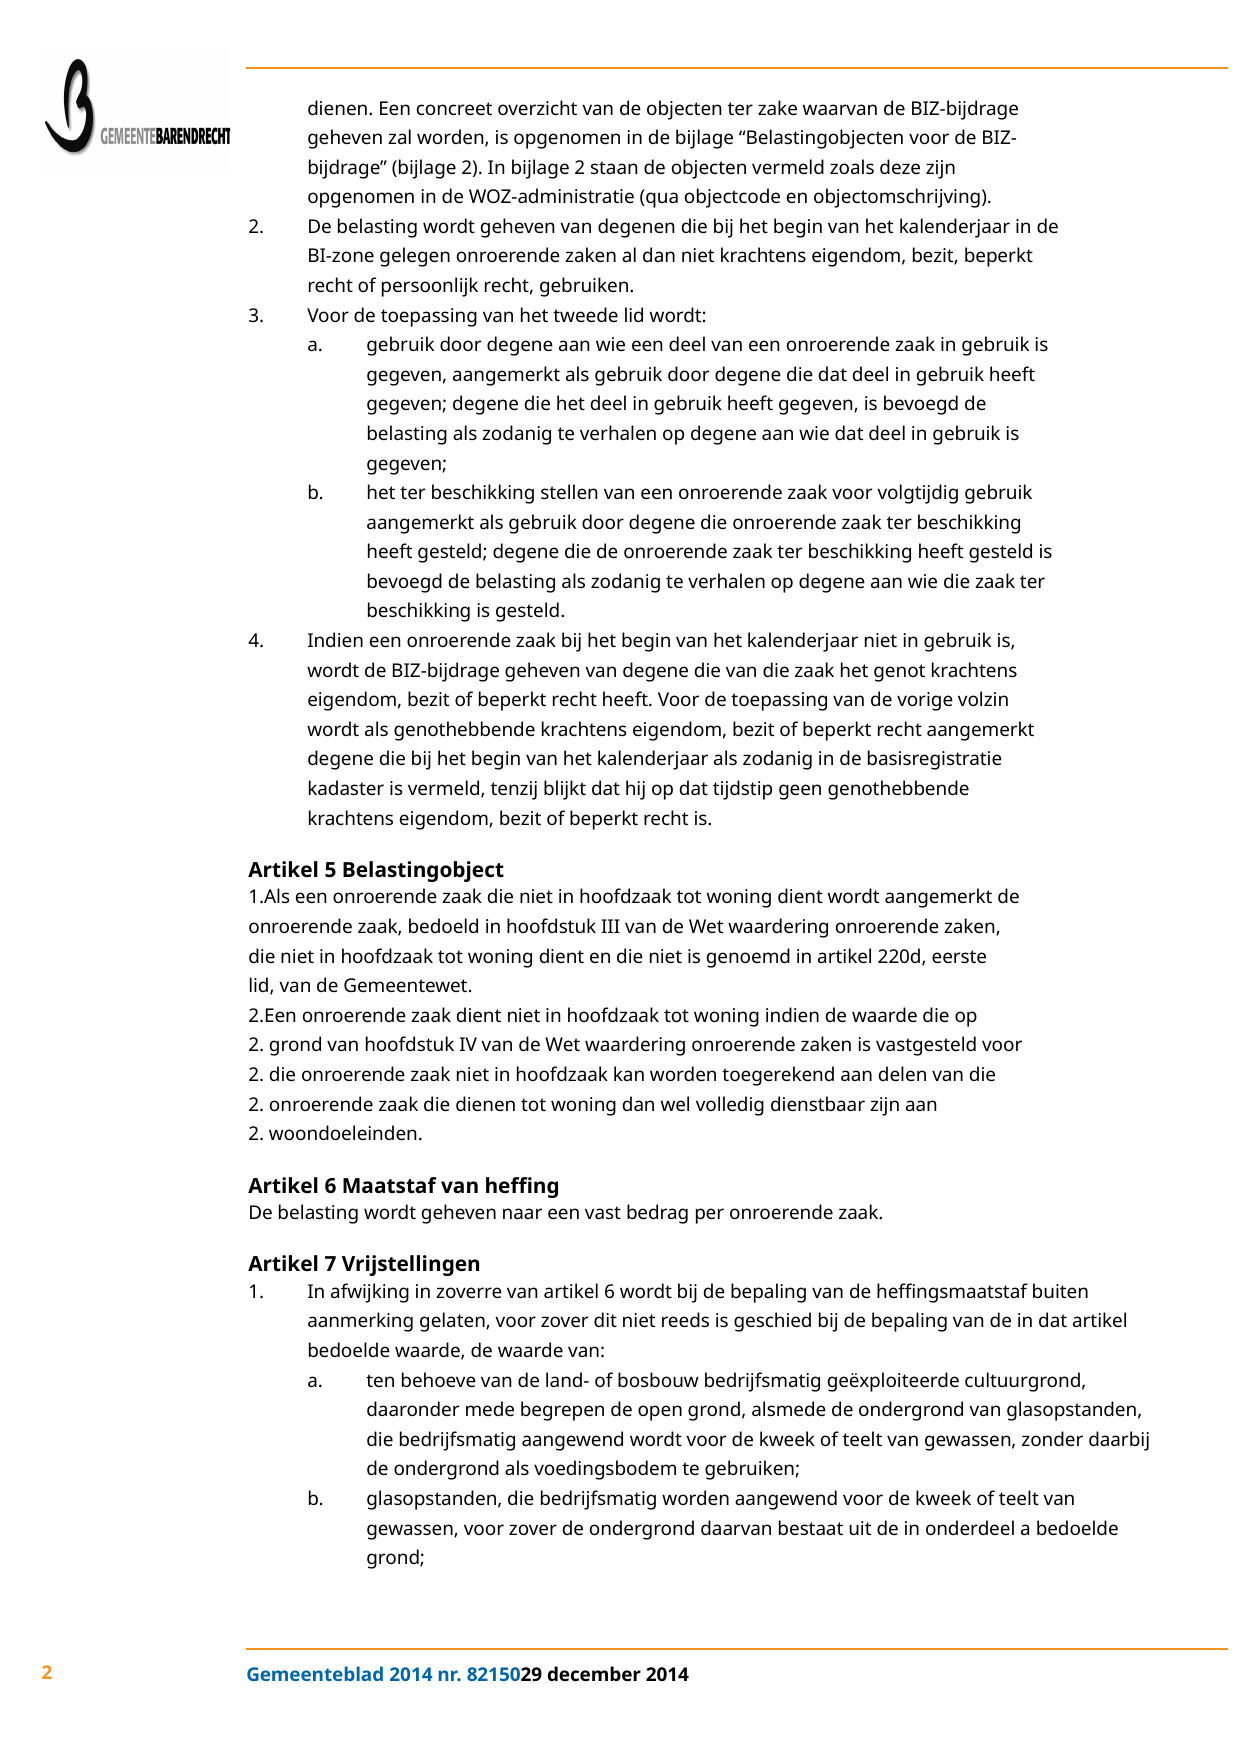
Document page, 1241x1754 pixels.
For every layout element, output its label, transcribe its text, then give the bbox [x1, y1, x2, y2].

list wordt als genothebbende krachtens eigendom, bezit of beperkt recht aangemerkt [248, 716, 1152, 742]
list belasting als zodanig te verhalen op degene aan wie dat deel in gebruik is [307, 420, 1152, 446]
list ten behoeve van de land- of bosbouw bedrijfsmatig geëxploiteerde cultuurgrond, daaronder mede begrepen de open grond, alsmede de ondergrond van glasopstanden, die bedrijfsmatig aangewend wordt voor de kweek of teelt van gewassen, zonder daarbij de ondergrond als voedingsbodem te gebruiken; [307, 1367, 1152, 1481]
list geheven zal worden, is opgenomen in de bijlage “Belastingobjecten voor de BIZ- [248, 124, 1152, 150]
list eigendom, bezit of beperkt recht heeft. Voor de toepassing van de vorige volzin [248, 686, 1152, 712]
list gegeven; [307, 450, 1152, 476]
list degene die bij het begin van het kalenderjaar als zodanig in de basisregistratie [248, 746, 1152, 771]
text De belasting wordt geheven naar een vast bedrag per onroerende zaak. [248, 1199, 1152, 1225]
list dienen. Een concreet overzicht van de objecten ter zake waarvan de BIZ-bijdrage [248, 95, 1152, 121]
text lid, van de Gemeentewet. [248, 972, 1152, 998]
text Artikel 6 Maatstaf van heffing [248, 1171, 1152, 1199]
text 2. woondoeleinden. [248, 1120, 1152, 1146]
text 1.Als een onroerende zaak die niet in hoofdzaak tot woning dient wordt aangemerkt de [248, 884, 1152, 909]
list heeft gesteld; degene die de onroerende zaak ter beschikking heeft gesteld is [307, 538, 1152, 564]
list beschikking is gesteld. [307, 598, 1152, 623]
list recht of persoonlijk recht, gebruiken. [248, 272, 1152, 298]
list kadaster is vermeld, tenzij blijkt dat hij op dat tijdstip geen genothebbende [248, 775, 1152, 801]
list bijdrage” (bijlage 2). In bijlage 2 staan de objecten vermeld zoals deze zijn [248, 154, 1152, 180]
list gegeven, aangemerkt als gebruik door degene die dat deel in gebruik heeft [307, 361, 1152, 387]
list glasopstanden, die bedrijfsmatig worden aangewend voor de kweek of teelt van gewassen, voor zover de ondergrond daarvan bestaat uit de in onderdeel a bedoelde grond; [307, 1485, 1152, 1570]
text 2.Een onroerende zaak dient niet in hoofdzaak tot woning indien de waarde die op [248, 1002, 1152, 1028]
list gegeven; degene die het deel in gebruik heeft gegeven, is bevoegd de [307, 391, 1152, 416]
text die niet in hoofdzaak tot woning dient en die niet is genoemd in artikel 220d, eerste [248, 943, 1152, 968]
text Artikel 7 Vrijstellingen [248, 1249, 1152, 1278]
list het ter beschikking stellen van een onroerende zaak voor volgtijdig gebruik [307, 479, 1152, 505]
text onroerende zaak, bedoeld in hoofdstuk III van de Wet waardering onroerende zaken, [248, 913, 1152, 939]
list Indien een onroerende zaak bij het begin van het kalenderjaar niet in gebruik is, [248, 627, 1152, 653]
text 2. onroerende zaak die dienen tot woning dan wel volledig dienstbaar zijn aan [248, 1091, 1152, 1116]
list De belasting wordt geheven van degenen die bij het begin van het kalenderjaar in de [248, 213, 1152, 239]
list wordt de BIZ-bijdrage geheven van degene die van die zaak het genot krachtens [248, 657, 1152, 683]
picture [41, 47, 231, 172]
text Artikel 5 Belastingobject [248, 855, 1152, 884]
list krachtens eigendom, bezit of beperkt recht is. [248, 805, 1152, 831]
list In afwijking in zoverre van artikel 6 wordt bij de bepaling van de heffingsmaatstaf buiten aanmerking gelaten, voor zover dit niet reeds is geschied bij de bepaling van de in dat artikel bedoelde waarde, de waarde van: [248, 1278, 1152, 1363]
list gebruik door degene aan wie een deel van een onroerende zaak in gebruik is [307, 331, 1152, 357]
list Voor de toepassing van het tweede lid wordt: [248, 302, 1152, 328]
list bevoegd de belasting als zodanig te verhalen op degene aan wie die zaak ter [307, 568, 1152, 594]
text 2. die onroerende zaak niet in hoofdzaak kan worden toegerekend aan delen van die [248, 1061, 1152, 1087]
list aangemerkt als gebruik door degene die onroerende zaak ter beschikking [307, 509, 1152, 535]
list BI-zone gelegen onroerende zaken al dan niet krachtens eigendom, bezit, beperkt [248, 243, 1152, 268]
text 2. grond van hoofdstuk IV van de Wet waardering onroerende zaken is vastgesteld voor [248, 1032, 1152, 1057]
list opgenomen in de WOZ-administratie (qua objectcode en objectomschrijving). [248, 183, 1152, 209]
